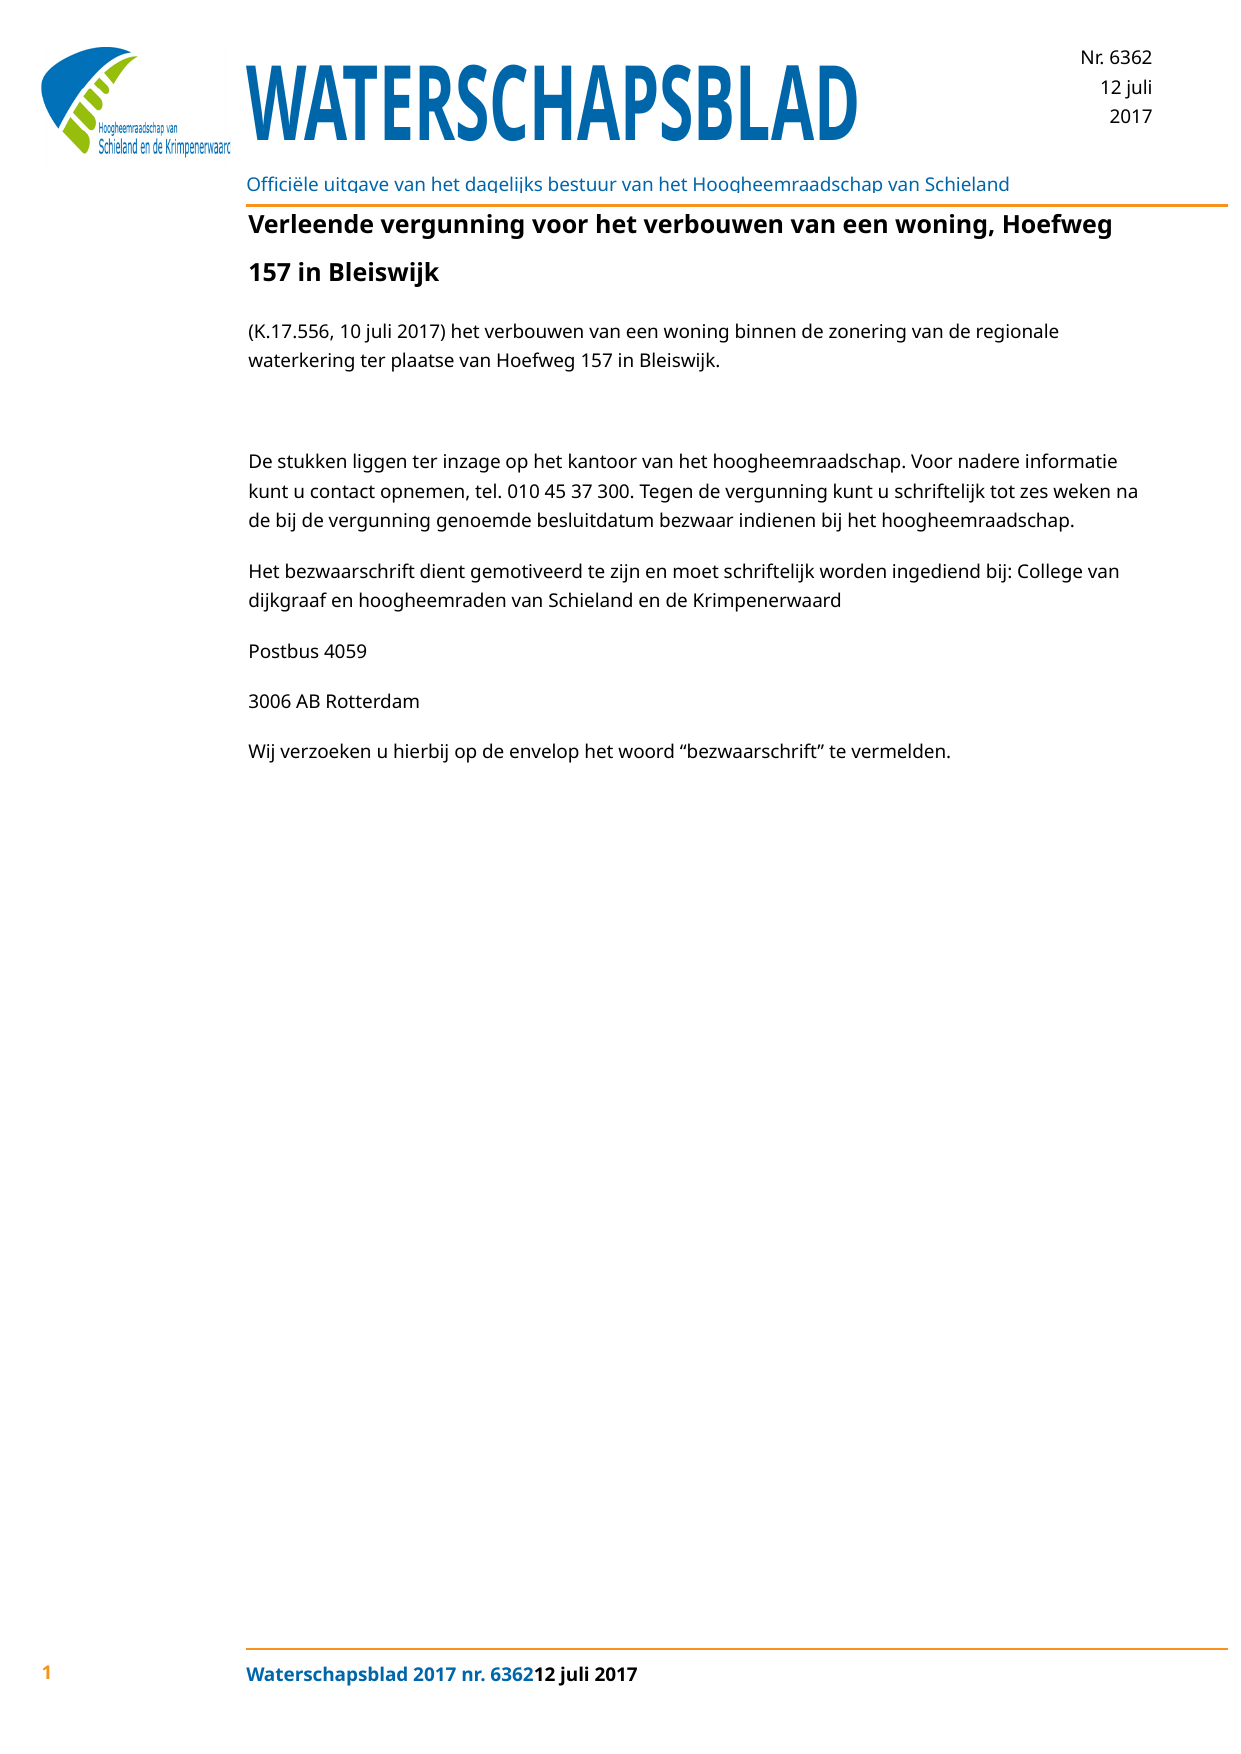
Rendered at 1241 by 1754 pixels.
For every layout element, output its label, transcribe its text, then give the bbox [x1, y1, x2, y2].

text (K.17.556, 10 juli 2017) het verbouwen van een woning binnen de zonering van de regionale waterkering ter plaatse van Hoefweg 157 in Bleiswijk. [248, 318, 1152, 373]
text Wij verzoeken u hierbij op de envelop het woord “bezwaarschrift” te vermelden. [248, 739, 1152, 764]
text Postbus 4059 [248, 638, 1152, 664]
text Verleende vergunning voor het verbouwen van een woning, Hoefweg 157 in Bleiswijk [248, 207, 1152, 288]
picture [41, 47, 231, 172]
text Het bezwaarschrift dient gemotiveerd te zijn en moet schriftelijk worden ingediend bij: College van dijkgraaf en hoogheemraden van Schieland en de Krimpenerwaard [248, 558, 1152, 613]
text De stukken liggen ter inzage op het kantoor van het hoogheemraadschap. Voor nadere informatie kunt u contact opnemen, tel. 010 45 37 300. Tegen de vergunning kunt u schriftelijk tot zes weken na de bij de vergunning genoemde besluitdatum bezwaar indienen bij het hoogheemraadschap. [248, 448, 1152, 533]
text 3006 AB Rotterdam [248, 688, 1152, 714]
